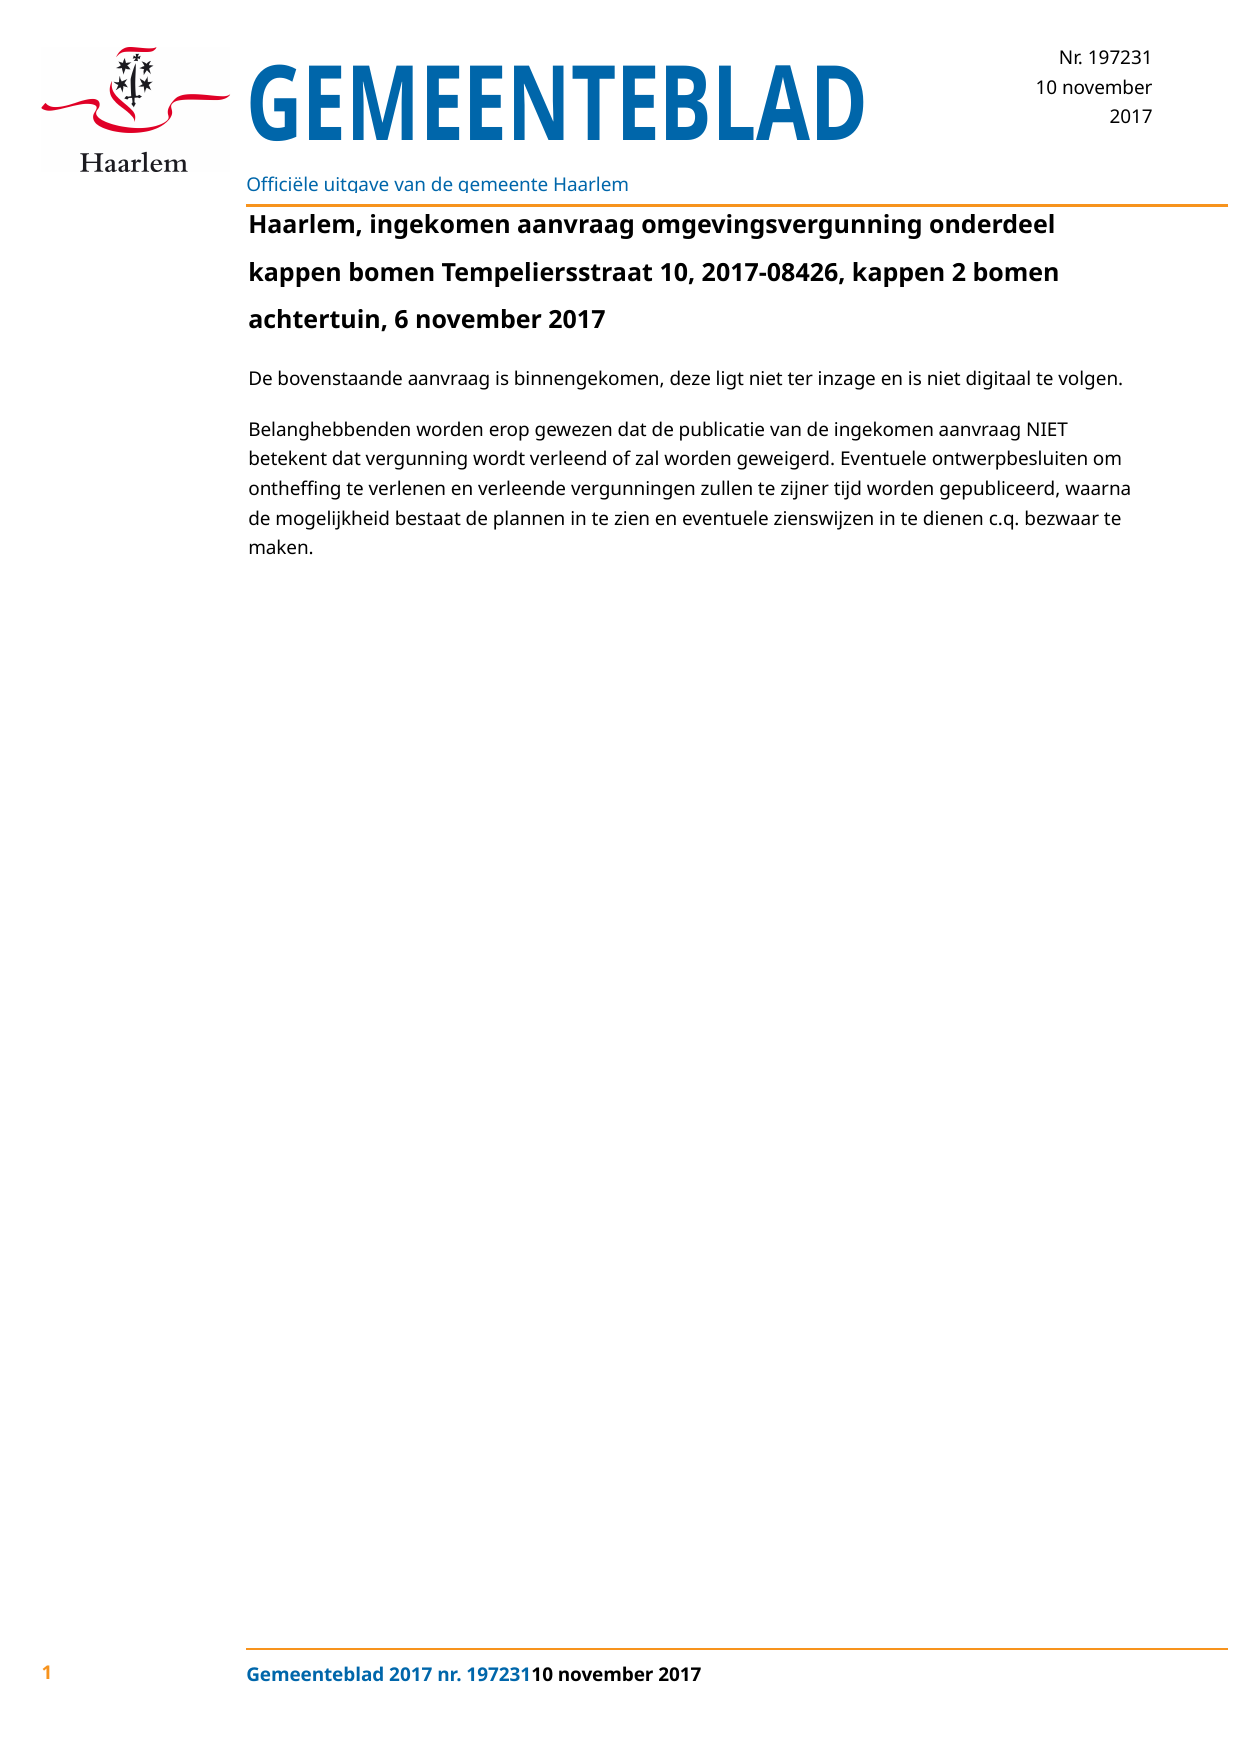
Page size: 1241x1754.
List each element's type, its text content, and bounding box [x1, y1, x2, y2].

text De bovenstaande aanvraag is binnengekomen, deze ligt niet ter inzage en is niet digitaal te volgen. [248, 366, 1152, 391]
text Haarlem, ingekomen aanvraag omgevingsvergunning onderdeel kappen bomen Tempeliersstraat 10, 2017-08426, kappen 2 bomen achtertuin, 6 november 2017 [248, 207, 1152, 336]
text Belanghebbenden worden erop gewezen dat de publicatie van de ingekomen aanvraag NIET betekent dat vergunning wordt verleend of zal worden geweigerd. Eventuele ontwerpbesluiten om ontheffing te verlenen en verleende vergunningen zullen te zijner tijd worden gepubliceerd, waarna de mogelijkheid bestaat de plannen in te zien en eventuele zienswijzen in te dienen c.q. bezwaar te maken. [248, 416, 1152, 560]
picture [41, 47, 231, 172]
